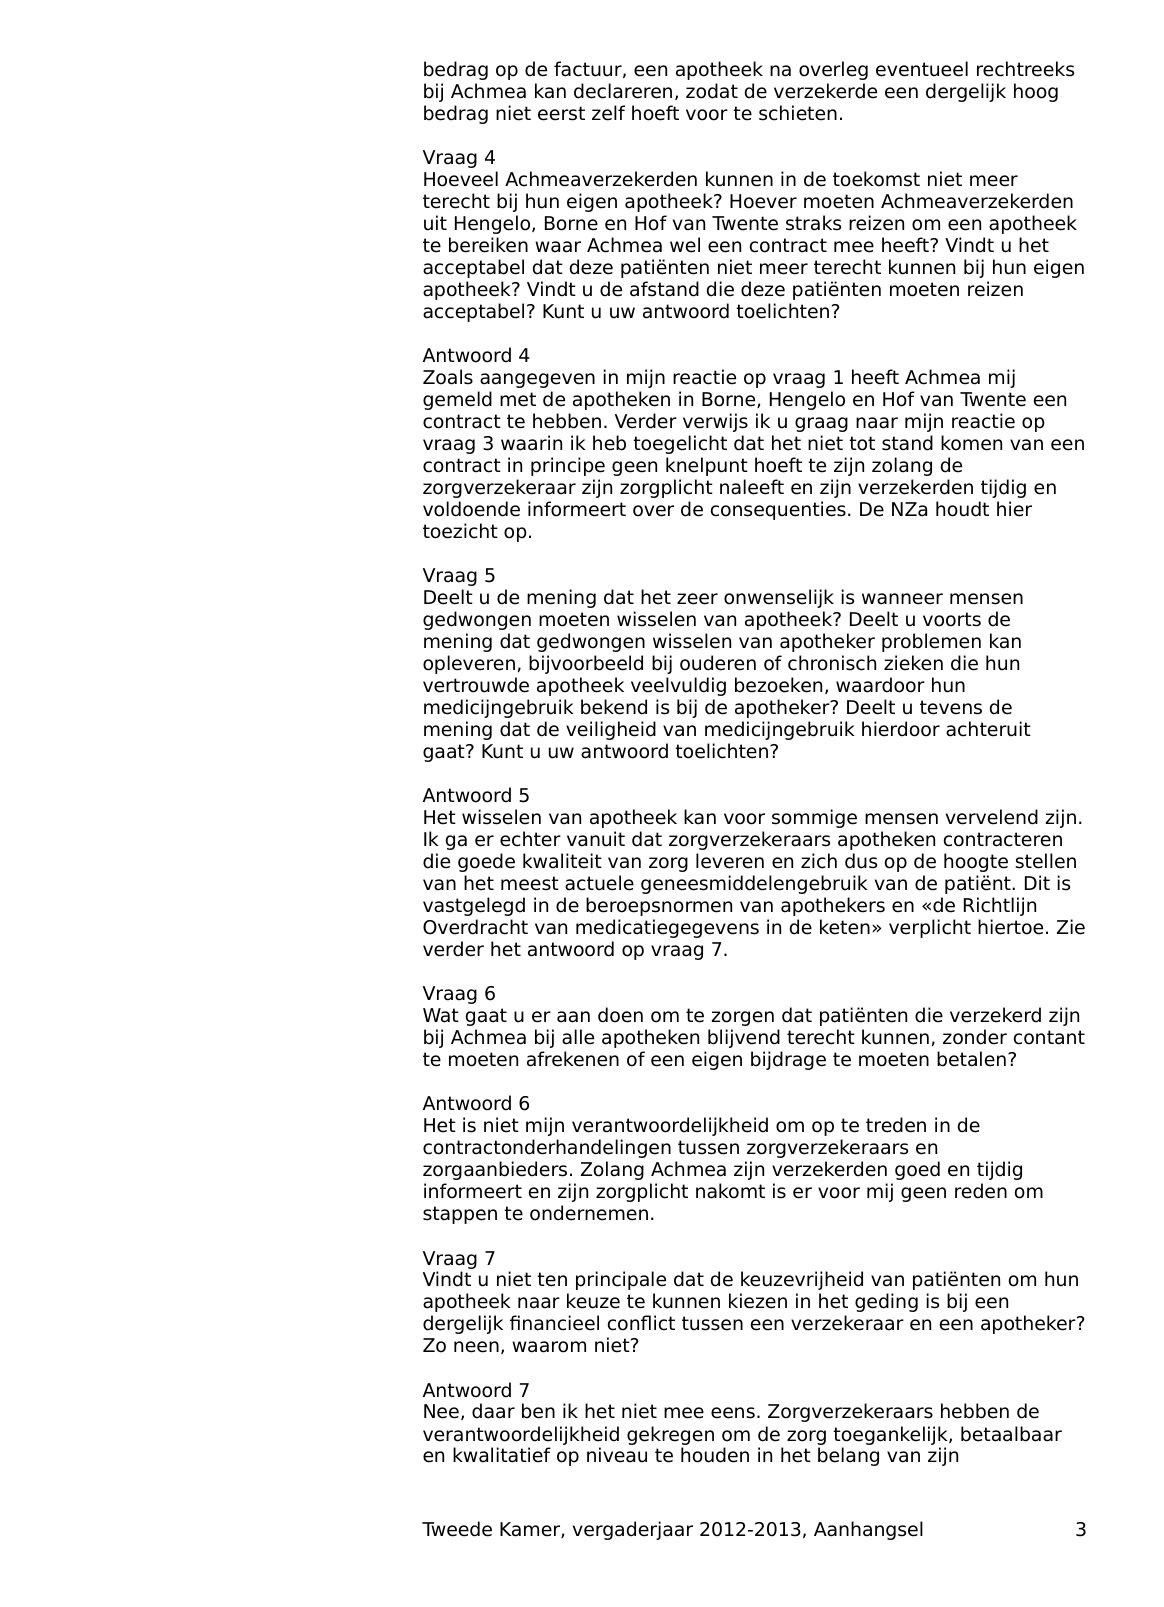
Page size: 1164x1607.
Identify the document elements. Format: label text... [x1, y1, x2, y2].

text Antwoord 4 [422, 345, 1087, 367]
text Zoals aangegeven in mijn reactie op vraag 1 heeft Achmea mij gemeld met de apotheken in Borne, Hengelo en Hof van Twente een contract te hebben. Verder verwijs ik u graag naar mijn reactie op vraag 3 waarin ik heb toegelicht dat het niet tot stand komen van een contract in principe geen knelpunt hoeft te zijn zolang de zorgverzekeraar zijn zorgplicht naleeft en zijn verzekerden tijdig en voldoende informeert over de consequenties. De NZa houdt hier toezicht op. [422, 367, 1087, 543]
text Het is niet mijn verantwoordelijkheid om op te treden in de contractonderhandelingen tussen zorgverzekeraars en zorgaanbieders. Zolang Achmea zijn verzekerden goed en tijdig informeert en zijn zorgplicht nakomt is er voor mij geen reden om stappen te ondernemen. [422, 1115, 1087, 1225]
text Wat gaat u er aan doen om te zorgen dat patiënten die verzekerd zijn bij Achmea bij alle apotheken blijvend terecht kunnen, zonder contant te moeten afrekenen of een eigen bijdrage te moeten betalen? [422, 1005, 1087, 1071]
text Het wisselen van apotheek kan voor sommige mensen vervelend zijn. Ik ga er echter vanuit dat zorgverzekeraars apotheken contracteren die goede kwaliteit van zorg leveren en zich dus op de hoogte stellen van het meest actuele geneesmiddelengebruik van de patiënt. Dit is vastgelegd in de beroepsnormen van apothekers en «de Richtlijn Overdracht van medicatiegegevens in de keten» verplicht hiertoe. Zie verder het antwoord op vraag 7. [422, 807, 1087, 961]
text Deelt u de mening dat het zeer onwenselijk is wanneer mensen gedwongen moeten wisselen van apotheek? Deelt u voorts de mening dat gedwongen wisselen van apotheker problemen kan opleveren, bijvoorbeeld bij ouderen of chronisch zieken die hun vertrouwde apotheek veelvuldig bezoeken, waardoor hun medicijngebruik bekend is bij de apotheker? Deelt u tevens de mening dat de veiligheid van medicijngebruik hierdoor achteruit gaat? Kunt u uw antwoord toelichten? [422, 587, 1087, 763]
text Antwoord 7 [422, 1379, 1087, 1401]
text Vraag 4 [422, 147, 1087, 169]
text Vindt u niet ten principale dat de keuzevrijheid van patiënten om hun apotheek naar keuze te kunnen kiezen in het geding is bij een dergelijk financieel conflict tussen een verzekeraar en een apotheker? Zo neen, waarom niet? [422, 1269, 1087, 1357]
text Nee, daar ben ik het niet mee eens. Zorgverzekeraars hebben de verantwoordelijkheid gekregen om de zorg toegankelijk, betaalbaar en kwalitatief op niveau te houden in het belang van zijn [422, 1401, 1087, 1467]
text Antwoord 5 [422, 785, 1087, 807]
text bedrag op de factuur, een apotheek na overleg eventueel rechtreeks bij Achmea kan declareren, zodat de verzekerde een dergelijk hoog bedrag niet eerst zelf hoeft voor te schieten. [422, 59, 1087, 125]
text Hoeveel Achmeaverzekerden kunnen in de toekomst niet meer terecht bij hun eigen apotheek? Hoever moeten Achmeaverzekerden uit Hengelo, Borne en Hof van Twente straks reizen om een apotheek te bereiken waar Achmea wel een contract mee heeft? Vindt u het acceptabel dat deze patiënten niet meer terecht kunnen bij hun eigen apotheek? Vindt u de afstand die deze patiënten moeten reizen acceptabel? Kunt u uw antwoord toelichten? [422, 169, 1087, 323]
text Antwoord 6 [422, 1093, 1087, 1115]
text Vraag 5 [422, 565, 1087, 587]
text Vraag 7 [422, 1247, 1087, 1269]
text Vraag 6 [422, 983, 1087, 1005]
